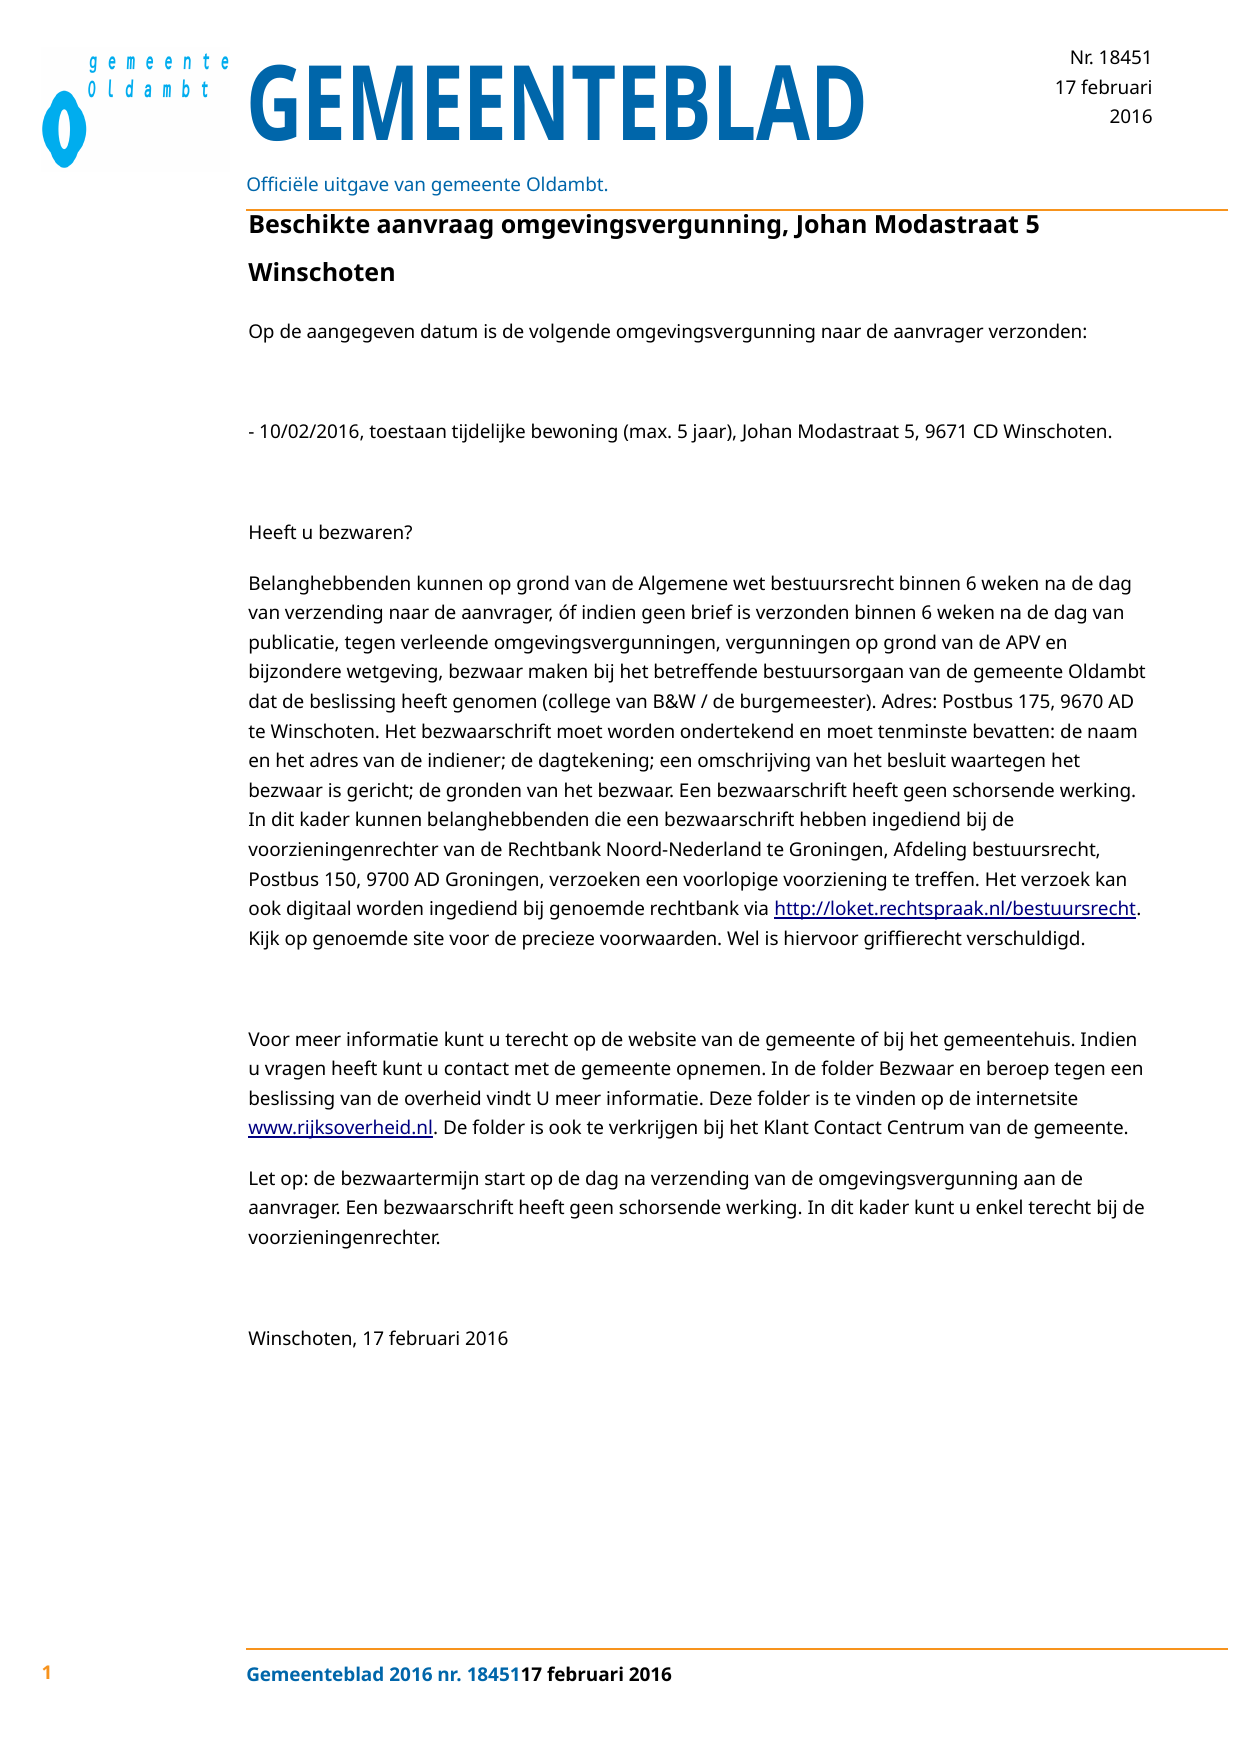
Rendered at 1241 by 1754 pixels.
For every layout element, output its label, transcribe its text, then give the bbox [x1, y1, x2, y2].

text Beschikte aanvraag omgevingsvergunning, Johan Modastraat 5 Winschoten [248, 211, 1152, 288]
text Op de aangegeven datum is de volgende omgevingsvergunning naar de aanvrager verzonden: [248, 318, 1152, 344]
text Let op: de bezwaartermijn start op de dag na verzending van de omgevingsvergunning aan de aanvrager. Een bezwaarschrift heeft geen schorsende werking. In dit kader kunt u enkel terecht bij de voorzieningenrechter. [248, 1165, 1152, 1250]
text Winschoten, 17 februari 2016 [248, 1325, 1152, 1351]
text Voor meer informatie kunt u terecht op de website van de gemeente of bij het gemeentehuis. Indien u vragen heeft kunt u contact met de gemeente opnemen. In de folder Bezwaar en beroep tegen een beslissing van de overheid vindt U meer informatie. Deze folder is te vinden op de internetsite www.rijksoverheid.nl. De folder is ook te verkrijgen bij het Klant Contact Centrum van de gemeente. [248, 1026, 1152, 1140]
text Belanghebbenden kunnen op grond van de Algemene wet bestuursrecht binnen 6 weken na de dag van verzending naar de aanvrager, óf indien geen brief is verzonden binnen 6 weken na de dag van publicatie, tegen verleende omgevingsvergunningen, vergunningen op grond van de APV en bijzondere wetgeving, bezwaar maken bij het betreffende bestuursorgaan van de gemeente Oldambt dat de beslissing heeft genomen (college van B&W / de burgemeester). Adres: Postbus 175, 9670 AD te Winschoten. Het bezwaarschrift moet worden ondertekend en moet tenminste bevatten: de naam en het adres van de indiener; de dagtekening; een omschrijving van het besluit waartegen het bezwaar is gericht; de gronden van het bezwaar. Een bezwaarschrift heeft geen schorsende werking. In dit kader kunnen belanghebbenden die een bezwaarschrift hebben ingediend bij de voorzieningenrechter van de Rechtbank Noord-Nederland te Groningen, Afdeling bestuursrecht, Postbus 150, 9700 AD Groningen, verzoeken een voorlopige voorziening te treffen. Het verzoek kan ook digitaal worden ingediend bij genoemde rechtbank via http://loket.rechtspraak.nl/bestuursrecht. Kijk op genoemde site voor de precieze voorwaarden. Wel is hiervoor griffierecht verschuldigd. [248, 570, 1152, 951]
picture [41, 47, 231, 172]
text - 10/02/2016, toestaan tijdelijke bewoning (max. 5 jaar), Johan Modastraat 5, 9671 CD Winschoten. [248, 419, 1152, 444]
text Heeft u bezwaren? [248, 519, 1152, 545]
